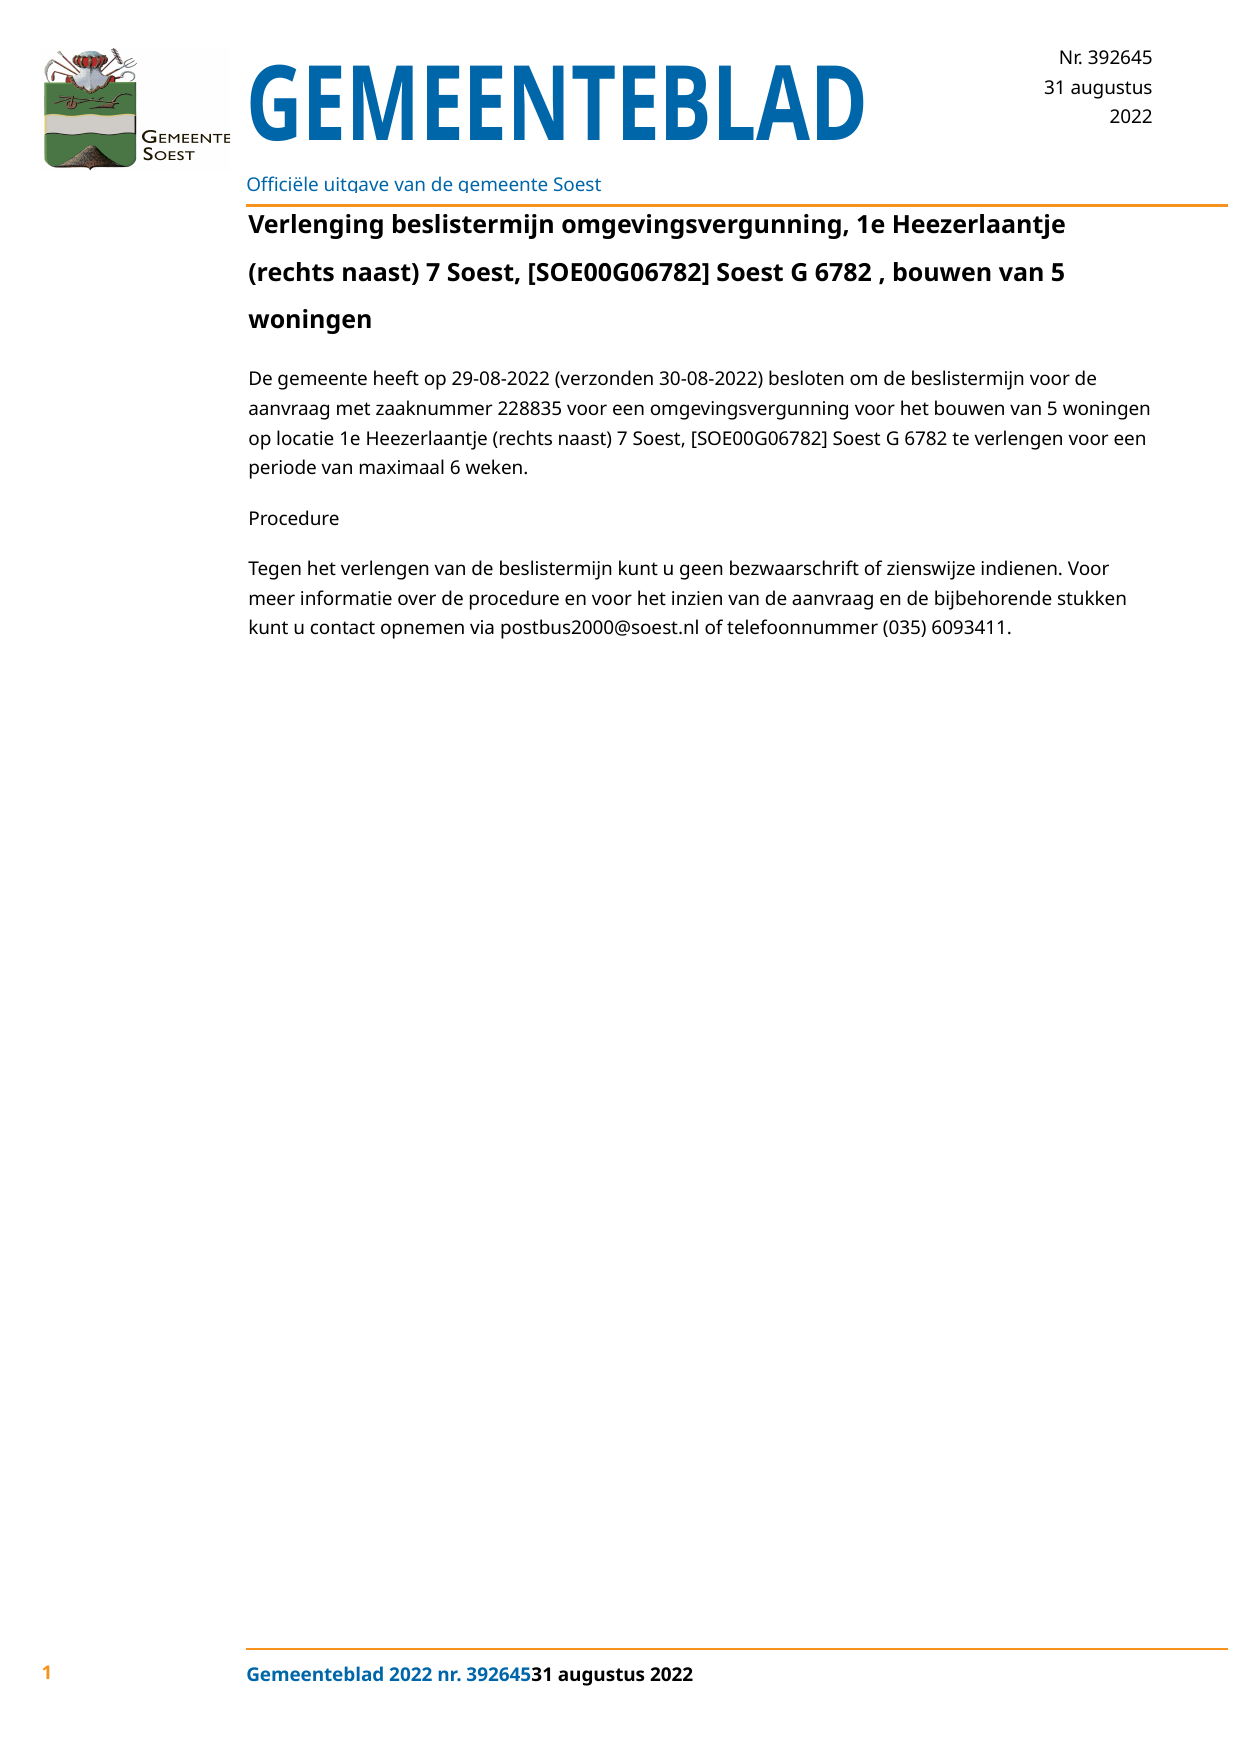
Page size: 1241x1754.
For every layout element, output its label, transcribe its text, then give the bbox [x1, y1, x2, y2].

picture [41, 47, 231, 172]
text De gemeente heeft op 29-08-2022 (verzonden 30-08-2022) besloten om de beslistermijn voor de aanvraag met zaaknummer 228835 voor een omgevingsvergunning voor het bouwen van 5 woningen op locatie 1e Heezerlaantje (rechts naast) 7 Soest, [SOE00G06782] Soest G 6782 te verlengen voor een periode van maximaal 6 weken. [248, 366, 1152, 480]
text Procedure [248, 505, 1152, 530]
text Verlenging beslistermijn omgevingsvergunning, 1e Heezerlaantje (rechts naast) 7 Soest, [SOE00G06782] Soest G 6782 , bouwen van 5 woningen [248, 207, 1152, 336]
text Tegen het verlengen van de beslistermijn kunt u geen bezwaarschrift of zienswijze indienen. Voor meer informatie over de procedure en voor het inzien van de aanvraag en de bijbehorende stukken kunt u contact opnemen via postbus2000@soest.nl of telefoonnummer (035) 6093411. [248, 555, 1152, 640]
